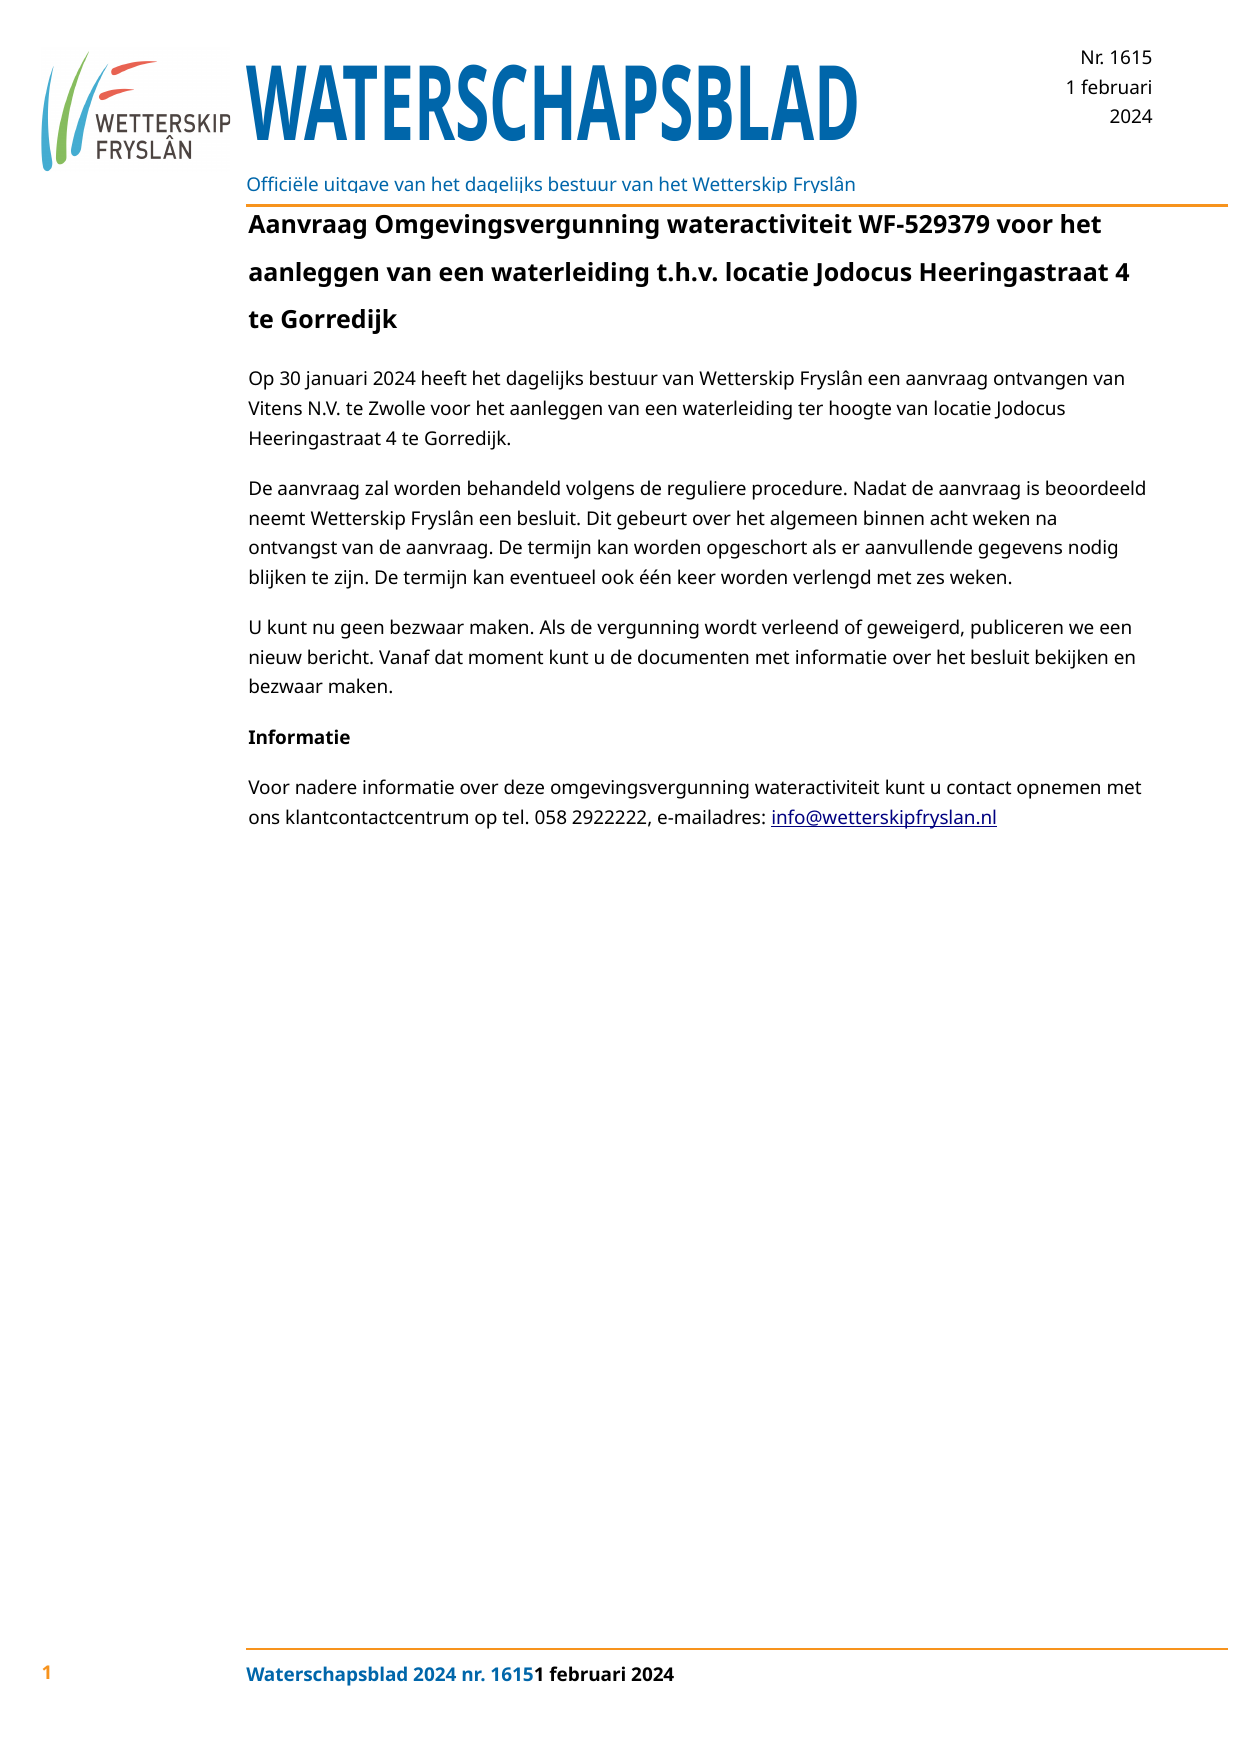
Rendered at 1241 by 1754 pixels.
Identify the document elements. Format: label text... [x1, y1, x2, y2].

text Op 30 januari 2024 heeft het dagelijks bestuur van Wetterskip Fryslân een aanvraag ontvangen van Vitens N.V. te Zwolle voor het aanleggen van een waterleiding ter hoogte van locatie Jodocus Heeringastraat 4 te Gorredijk. [248, 366, 1152, 450]
text U kunt nu geen bezwaar maken. Als de vergunning wordt verleend of geweigerd, publiceren we een nieuw bericht. Vanaf dat moment kunt u de documenten met informatie over het besluit bekijken en bezwaar maken. [248, 614, 1152, 699]
text De aanvraag zal worden behandeld volgens de reguliere procedure. Nadat de aanvraag is beoordeeld neemt Wetterskip Fryslân een besluit. Dit gebeurt over het algemeen binnen acht weken na ontvangst van de aanvraag. De termijn kan worden opgeschort als er aanvullende gegevens nodig blijken te zijn. De termijn kan eventueel ook één keer worden verlengd met zes weken. [248, 475, 1152, 589]
text Informatie [248, 724, 1152, 749]
picture [41, 47, 231, 172]
text Aanvraag Omgevingsvergunning wateractiviteit WF-529379 voor het aanleggen van een waterleiding t.h.v. locatie Jodocus Heeringastraat 4 te Gorredijk [248, 207, 1152, 336]
text Voor nadere informatie over deze omgevingsvergunning wateractiviteit kunt u contact opnemen met ons klantcontactcentrum op tel. 058 2922222, e-mailadres: info@wetterskipfryslan.nl [248, 774, 1152, 829]
